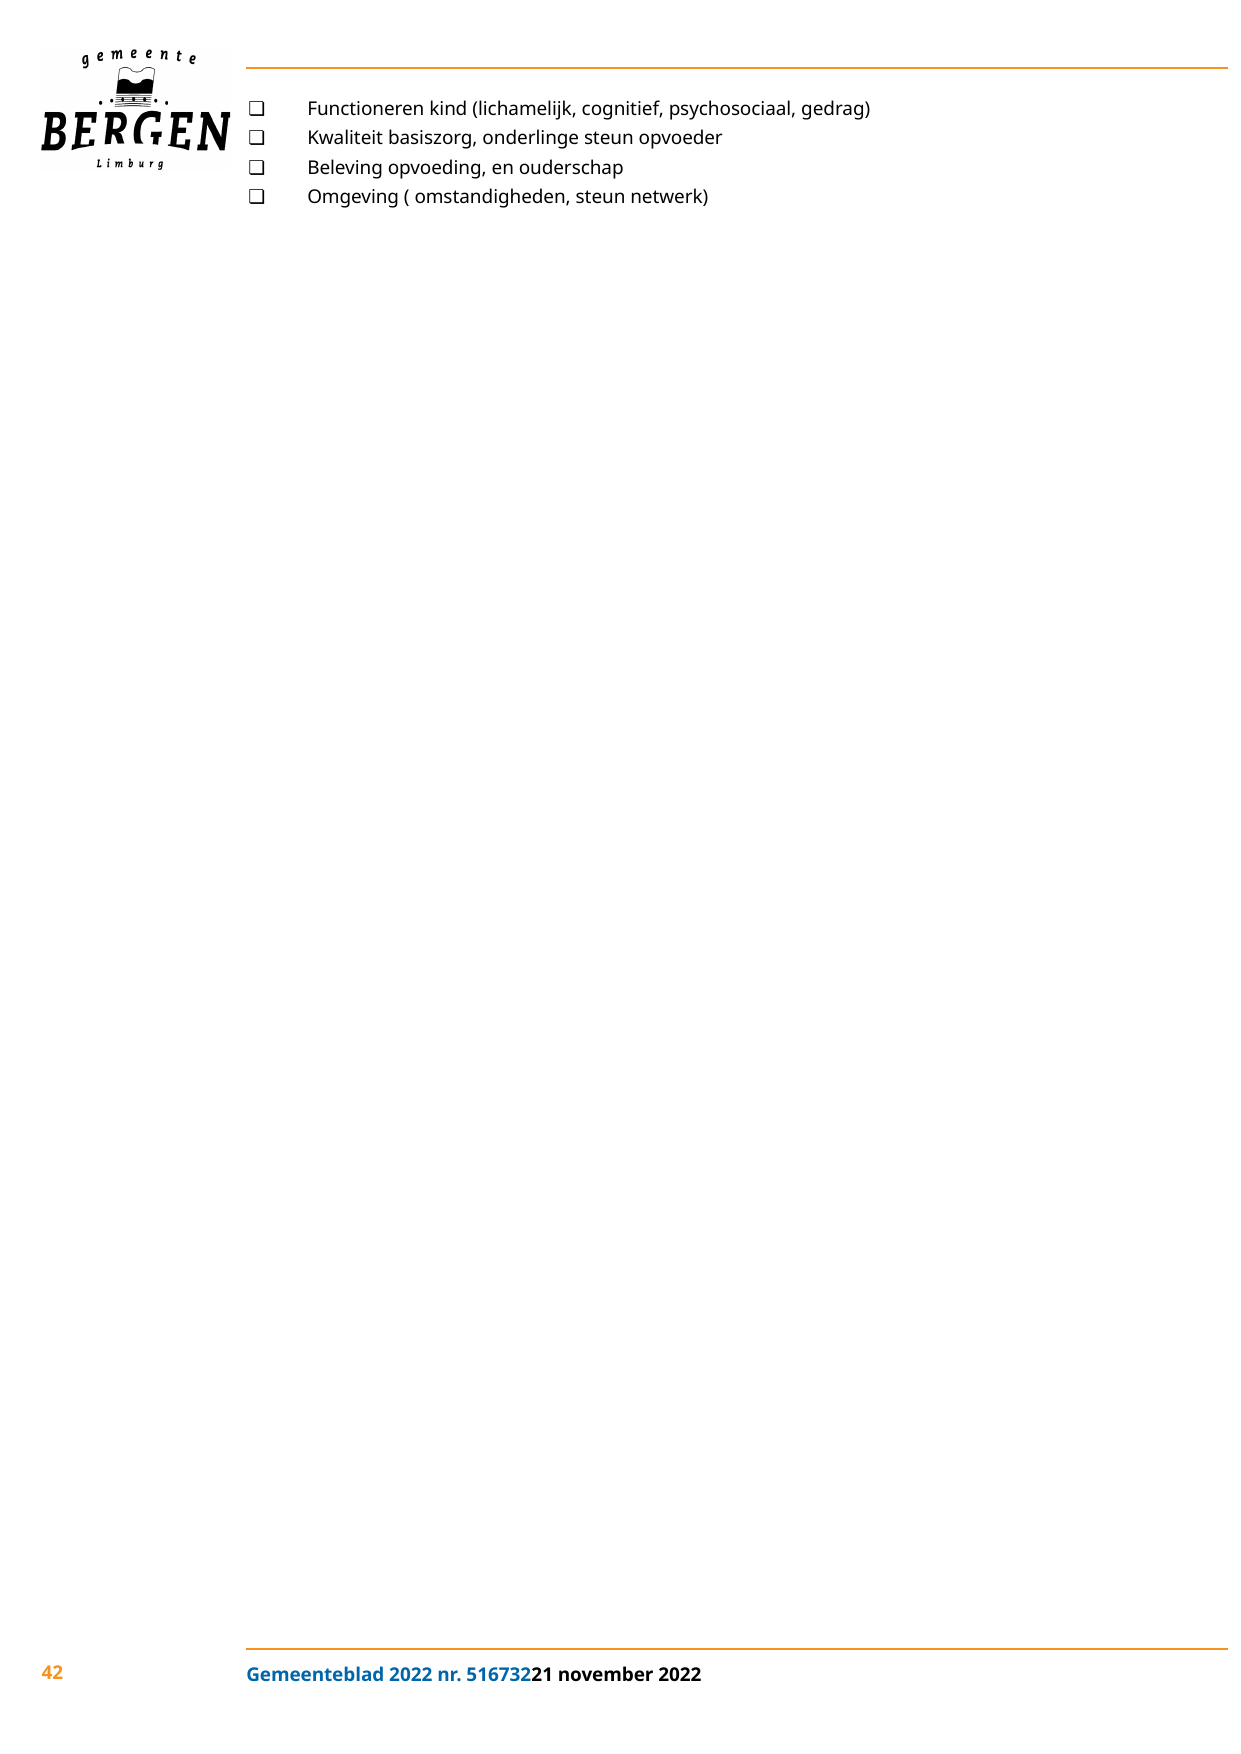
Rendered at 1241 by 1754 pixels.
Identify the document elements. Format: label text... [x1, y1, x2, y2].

list Omgeving ( omstandigheden, steun netwerk) [248, 183, 1152, 209]
picture [41, 47, 231, 172]
list Beleving opvoeding, en ouderschap [248, 154, 1152, 180]
list Kwaliteit basiszorg, onderlinge steun opvoeder [248, 124, 1152, 150]
list Functioneren kind (lichamelijk, cognitief, psychosociaal, gedrag) [248, 95, 1152, 121]
